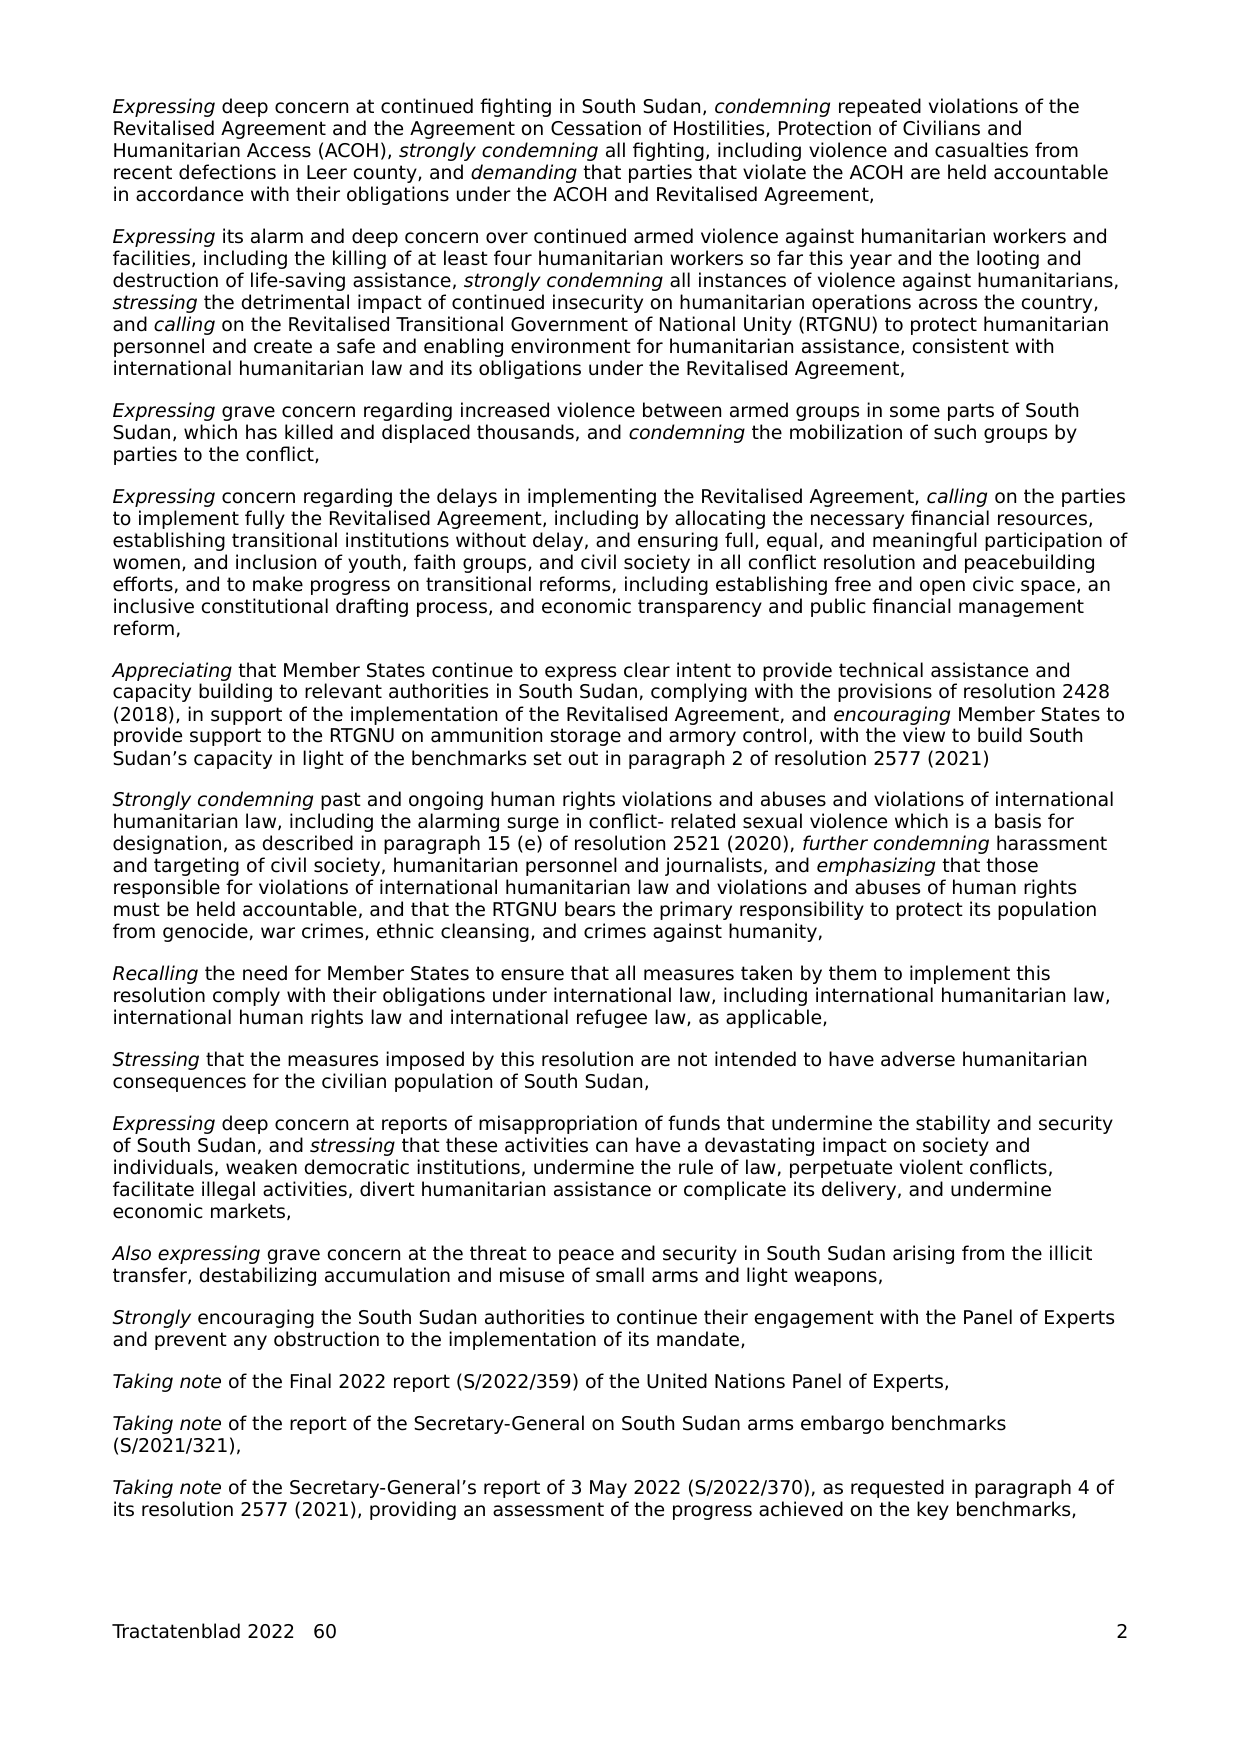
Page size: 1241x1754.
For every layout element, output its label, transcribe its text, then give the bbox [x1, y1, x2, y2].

text Expressing deep concern at continued fighting in South Sudan, condemning repeated violations of the Revitalised Agreement and the Agreement on Cessation of Hostilities, Protection of Civilians and Humanitarian Access (ACOH), strongly condemning all fighting, including violence and casualties from recent defections in Leer county, and demanding that parties that violate the ACOH are held accountable in accordance with their obligations under the ACOH and Revitalised Agreement, [112, 96, 1128, 206]
text Strongly condemning past and ongoing human rights violations and abuses and violations of international humanitarian law, including the alarming surge in conflict- related sexual violence which is a basis for designation, as described in paragraph 15 (e) of resolution 2521 (2020), further condemning harassment and targeting of civil society, humanitarian personnel and journalists, and emphasizing that those responsible for violations of international humanitarian law and violations and abuses of human rights must be held accountable, and that the RTGNU bears the primary responsibility to protect its population from genocide, war crimes, ethnic cleansing, and crimes against humanity, [112, 789, 1128, 943]
text Stressing that the measures imposed by this resolution are not intended to have adverse humanitarian consequences for the civilian population of South Sudan, [112, 1049, 1128, 1093]
text Strongly encouraging the South Sudan authorities to continue their engagement with the Panel of Experts and prevent any obstruction to the implementation of its mandate, [112, 1307, 1128, 1351]
text Expressing grave concern regarding increased violence between armed groups in some parts of South Sudan, which has killed and displaced thousands, and condemning the mobilization of such groups by parties to the conflict, [112, 400, 1128, 466]
text Expressing concern regarding the delays in implementing the Revitalised Agreement, calling on the parties to implement fully the Revitalised Agreement, including by allocating the necessary financial resources, establishing transitional institutions without delay, and ensuring full, equal, and meaningful participation of women, and inclusion of youth, faith groups, and civil society in all conflict resolution and peacebuilding efforts, and to make progress on transitional reforms, including establishing free and open civic space, an inclusive constitutional drafting process, and economic transparency and public financial management reform, [112, 486, 1128, 639]
text Expressing deep concern at reports of misappropriation of funds that undermine the stability and security of South Sudan, and stressing that these activities can have a devastating impact on society and individuals, weaken democratic institutions, undermine the rule of law, perpetuate violent conflicts, facilitate illegal activities, divert humanitarian assistance or complicate its delivery, and undermine economic markets, [112, 1113, 1128, 1223]
text Expressing its alarm and deep concern over continued armed violence against humanitarian workers and facilities, including the killing of at least four humanitarian workers so far this year and the looting and destruction of life-saving assistance, strongly condemning all instances of violence against humanitarians, stressing the detrimental impact of continued insecurity on humanitarian operations across the country, and calling on the Revitalised Transitional Government of National Unity (RTGNU) to protect humanitarian personnel and create a safe and enabling environment for humanitarian assistance, consistent with international humanitarian law and its obligations under the Revitalised Agreement, [112, 226, 1128, 380]
text Taking note of the Final 2022 report (S/2022/359) of the United Nations Panel of Experts, [112, 1371, 1128, 1393]
text Appreciating that Member States continue to express clear intent to provide technical assistance and capacity building to relevant authorities in South Sudan, complying with the provisions of resolution 2428 (2018), in support of the implementation of the Revitalised Agreement, and encouraging Member States to provide support to the RTGNU on ammunition storage and armory control, with the view to build South Sudan’s capacity in light of the benchmarks set out in paragraph 2 of resolution 2577 (2021) [112, 659, 1128, 769]
text Also expressing grave concern at the threat to peace and security in South Sudan arising from the illicit transfer, destabilizing accumulation and misuse of small arms and light weapons, [112, 1243, 1128, 1287]
text Taking note of the report of the Secretary-General on South Sudan arms embargo benchmarks (S/2021/321), [112, 1413, 1128, 1457]
text Taking note of the Secretary-General’s report of 3 May 2022 (S/2022/370), as requested in paragraph 4 of its resolution 2577 (2021), providing an assessment of the progress achieved on the key benchmarks, [112, 1477, 1128, 1521]
text Recalling the need for Member States to ensure that all measures taken by them to implement this resolution comply with their obligations under international law, including international humanitarian law, international human rights law and international refugee law, as applicable, [112, 963, 1128, 1029]
